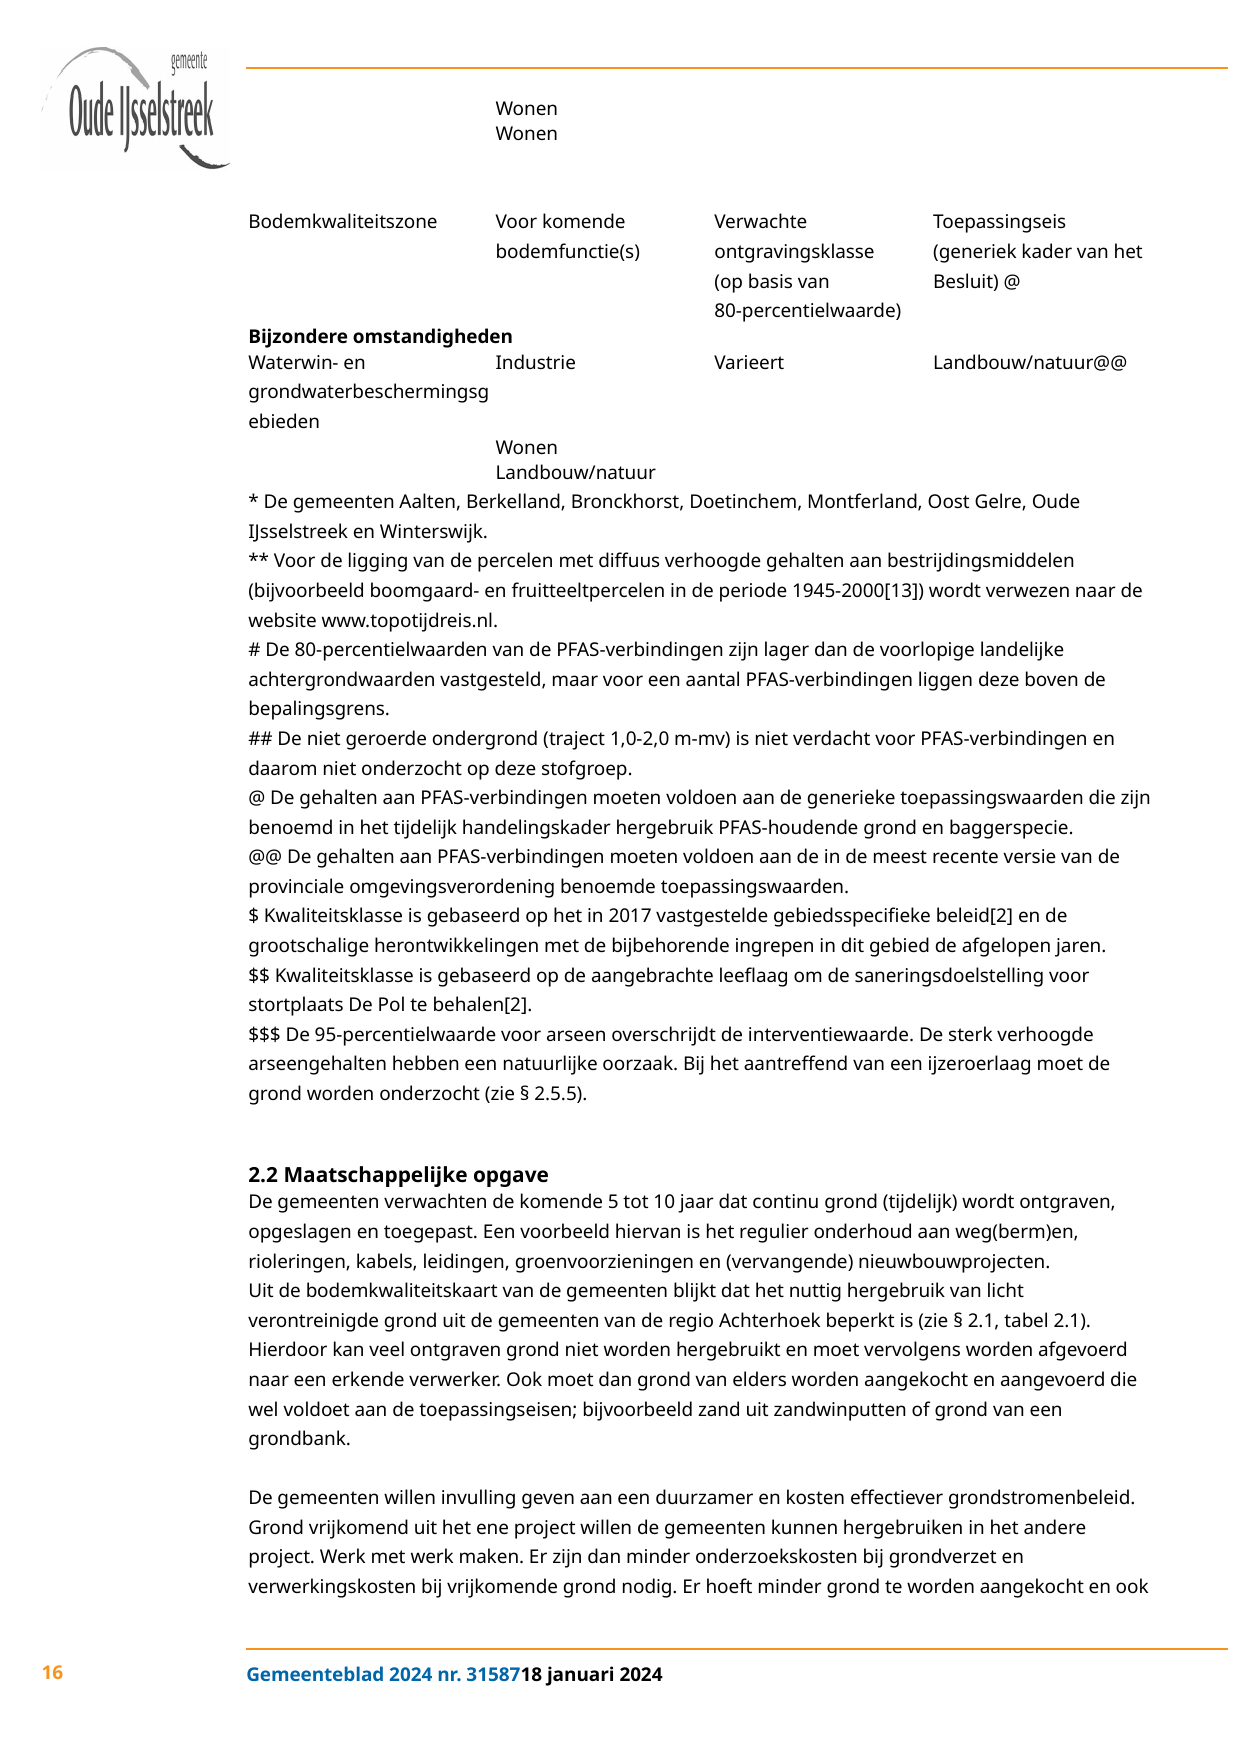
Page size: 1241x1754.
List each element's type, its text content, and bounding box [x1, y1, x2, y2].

table_header Verwachte ontgravingsklasse (op basis van 80-percentielwaarde) [714, 209, 933, 323]
text De gemeenten willen invulling geven aan een duurzamer en kosten effectiever grondstromenbeleid. Grond vrijkomend uit het ene project willen de gemeenten kunnen hergebruiken in het andere project. Werk met werk maken. Er zijn dan minder onderzoekskosten bij grondverzet en verwerkingskosten bij vrijkomende grond nodig. Er hoeft minder grond te worden aangekocht en ook [248, 1484, 1152, 1599]
text ** Voor de ligging van de percelen met diffuus verhoogde gehalten aan bestrijdingsmiddelen (bijvoorbeeld boomgaard- en fruitteeltpercelen in de periode 1945-2000[13]) wordt verwezen naar de website www.topotijdreis.nl. [248, 548, 1152, 633]
table_cell Wonen [495, 95, 714, 121]
text ## De niet geroerde ondergrond (traject 1,0-2,0 m-mv) is niet verdacht voor PFAS-verbindingen en daarom niet onderzocht op deze stofgroep. [248, 725, 1152, 781]
table_header Voor komende bodemfunctie(s) [495, 209, 714, 323]
table_cell [714, 434, 933, 459]
table_cell [714, 460, 933, 485]
table_cell Industrie [495, 349, 714, 434]
text De gemeenten verwachten de komende 5 tot 10 jaar dat continu grond (tijdelijk) wordt ontgraven, opgeslagen en toegepast. Een voorbeeld hiervan is het regulier onderhoud aan weg(berm)en, rioleringen, kabels, leidingen, groenvoorzieningen en (vervangende) nieuwbouwprojecten. [248, 1189, 1152, 1273]
text $$$ De 95-percentielwaarde voor arseen overschrijdt de interventiewaarde. De sterk verhoogde arseengehalten hebben een natuurlijke oorzaak. Bij het aantreffend van een ijzeroerlaag moet de grond worden onderzocht (zie § 2.5.5). [248, 1021, 1152, 1106]
table_cell [933, 121, 1152, 146]
table_cell [248, 95, 495, 121]
table_cell [248, 121, 495, 146]
table_header Toepassingseis (generiek kader van het Besluit) @ [933, 209, 1152, 323]
text $$ Kwaliteitsklasse is gebaseerd op de aangebrachte leeflaag om de saneringsdoelstelling voor stortplaats De Pol te behalen[2]. [248, 962, 1152, 1017]
text @ De gehalten aan PFAS-verbindingen moeten voldoen aan de generieke toepassingswaarden die zijn benoemd in het tijdelijk handelingskader hergebruik PFAS-houdende grond en baggerspecie. [248, 784, 1152, 840]
table_cell Landbouw/natuur [495, 460, 714, 485]
table_cell [933, 460, 1152, 485]
picture [41, 47, 231, 172]
table_cell [248, 460, 495, 485]
table_cell Bijzondere omstandigheden [248, 323, 1152, 349]
table_cell Waterwin- en grondwaterbeschermingsgebieden [248, 349, 495, 434]
table_cell [933, 434, 1152, 459]
text $ Kwaliteitsklasse is gebaseerd op het in 2017 vastgestelde gebiedsspecifieke beleid[2] en de grootschalige herontwikkelingen met de bijbehorende ingrepen in dit gebied de afgelopen jaren. [248, 903, 1152, 958]
table_cell [248, 434, 495, 459]
table_cell Wonen [495, 434, 714, 459]
text * De gemeenten Aalten, Berkelland, Bronckhorst, Doetinchem, Montferland, Oost Gelre, Oude IJsselstreek en Winterswijk. [248, 488, 1152, 544]
table_cell [714, 95, 933, 121]
table_cell Landbouw/natuur@@ [933, 349, 1152, 434]
table_cell Wonen [495, 121, 714, 146]
table_header Bodemkwaliteitszone [248, 209, 495, 323]
text # De 80-percentielwaarden van de PFAS-verbindingen zijn lager dan de voorlopige landelijke achtergrondwaarden vastgesteld, maar voor een aantal PFAS-verbindingen liggen deze boven de bepalingsgrens. [248, 636, 1152, 721]
text Uit de bodemkwaliteitskaart van de gemeenten blijkt dat het nuttig hergebruik van licht verontreinigde grond uit de gemeenten van de regio Achterhoek beperkt is (zie § 2.1, tabel 2.1). Hierdoor kan veel ontgraven grond niet worden hergebruikt en moet vervolgens worden afgevoerd naar een erkende verwerker. Ook moet dan grond van elders worden aangekocht en aangevoerd die wel voldoet aan de toepassingseisen; bijvoorbeeld zand uit zandwinputten of grond van een grondbank. [248, 1277, 1152, 1451]
table_cell [933, 95, 1152, 121]
text @@ De gehalten aan PFAS-verbindingen moeten voldoen aan de in de meest recente versie van de provinciale omgevingsverordening benoemde toepassingswaarden. [248, 843, 1152, 899]
table_cell Varieert [714, 349, 933, 434]
table_cell [714, 121, 933, 146]
text 2.2 Maatschappelijke opgave [248, 1160, 1152, 1189]
